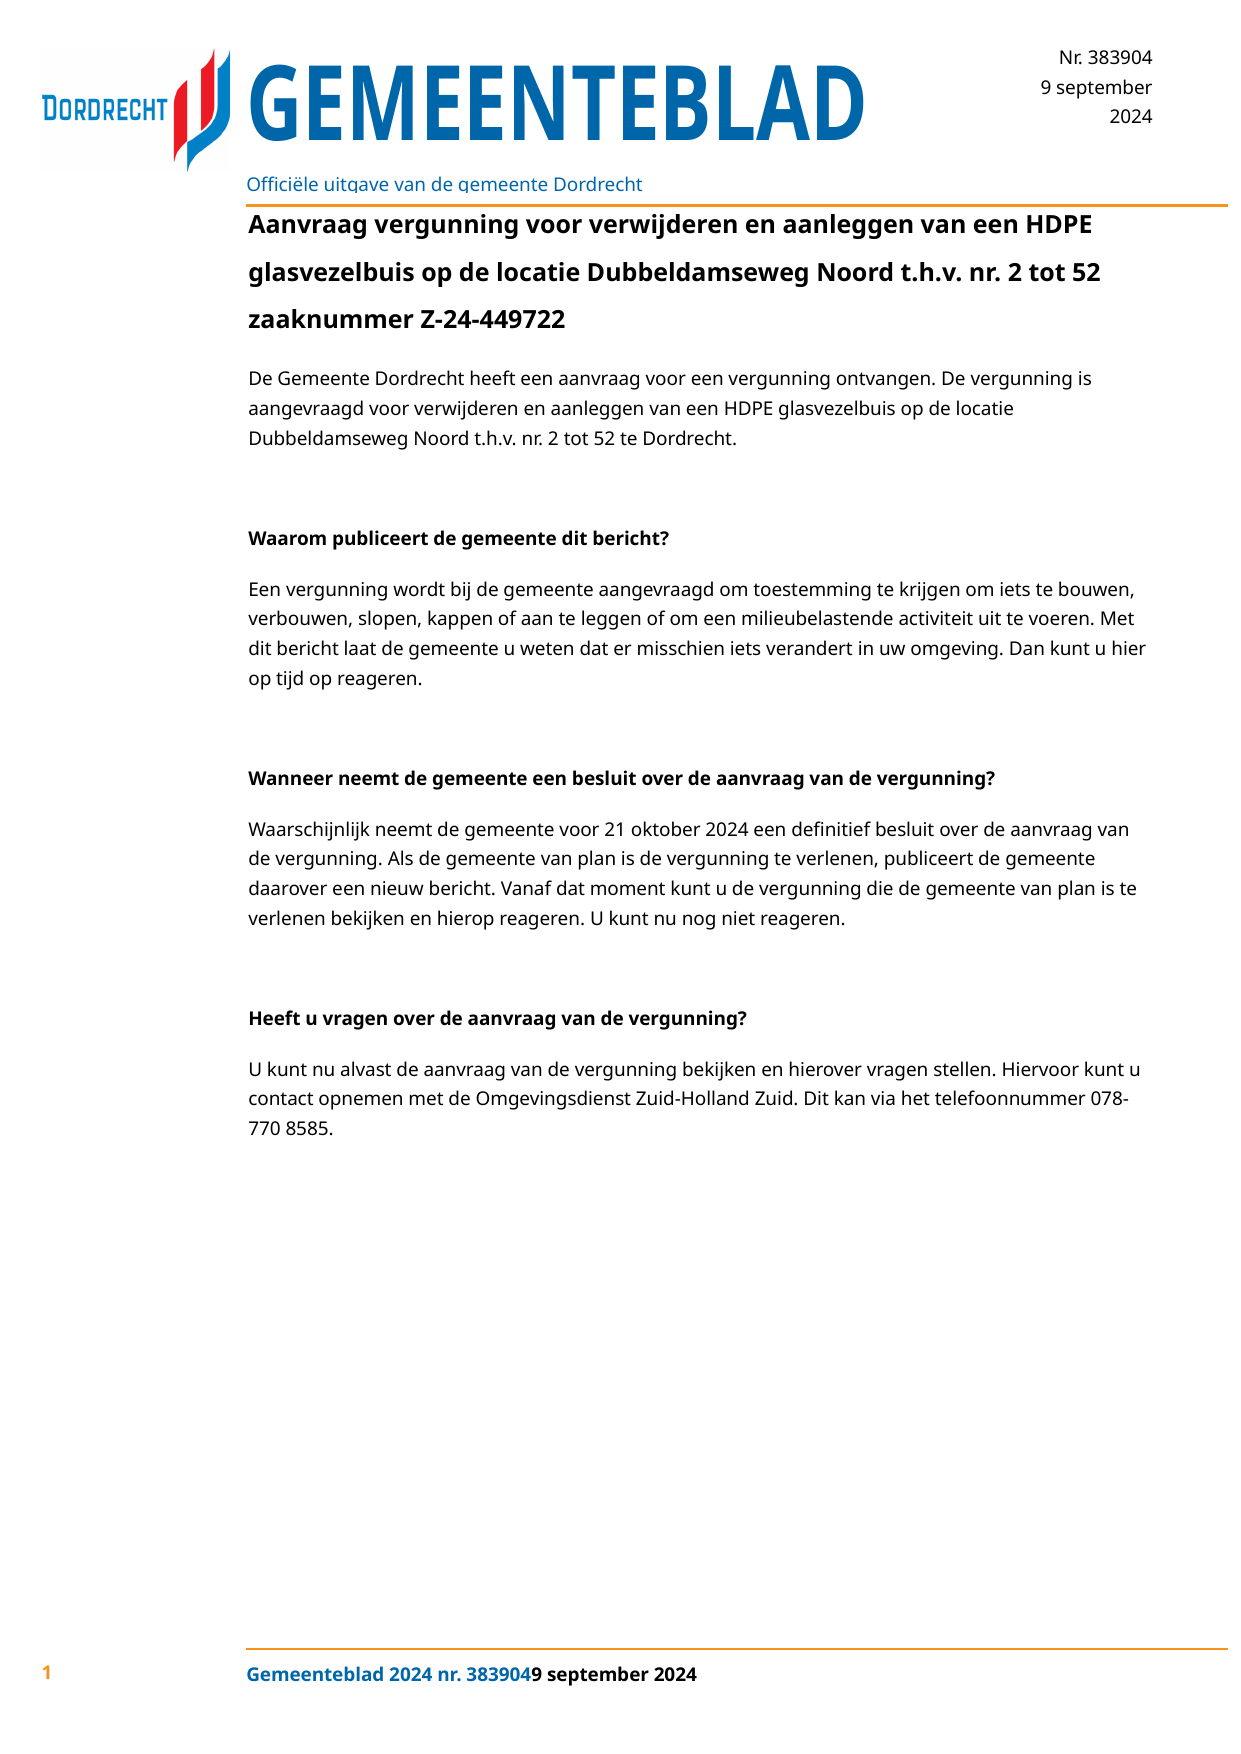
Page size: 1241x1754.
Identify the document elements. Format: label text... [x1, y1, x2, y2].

text Waarom publiceert de gemeente dit bericht? [248, 526, 1152, 551]
picture [41, 47, 231, 172]
text De Gemeente Dordrecht heeft een aanvraag voor een vergunning ontvangen. De vergunning is aangevraagd voor verwijderen en aanleggen van een HDPE glasvezelbuis op de locatie Dubbeldamseweg Noord t.h.v. nr. 2 tot 52 te Dordrecht. [248, 366, 1152, 450]
text Wanneer neemt de gemeente een besluit over de aanvraag van de vergunning? [248, 766, 1152, 791]
text Waarschijnlijk neemt de gemeente voor 21 oktober 2024 een definitief besluit over de aanvraag van de vergunning. Als de gemeente van plan is de vergunning te verlenen, publiceert de gemeente daarover een nieuw bericht. Vanaf dat moment kunt u de vergunning die de gemeente van plan is te verlenen bekijken en hierop reageren. U kunt nu nog niet reageren. [248, 816, 1152, 930]
text Heeft u vragen over de aanvraag van de vergunning? [248, 1006, 1152, 1031]
text Aanvraag vergunning voor verwijderen en aanleggen van een HDPE glasvezelbuis op de locatie Dubbeldamseweg Noord t.h.v. nr. 2 tot 52 zaaknummer Z-24-449722 [248, 207, 1152, 336]
text U kunt nu alvast de aanvraag van de vergunning bekijken en hierover vragen stellen. Hiervoor kunt u contact opnemen met de Omgevingsdienst Zuid-Holland Zuid. Dit kan via het telefoonnummer 078-770 8585. [248, 1056, 1152, 1141]
text Een vergunning wordt bij de gemeente aangevraagd om toestemming te krijgen om iets te bouwen, verbouwen, slopen, kappen of aan te leggen of om een milieubelastende activiteit uit te voeren. Met dit bericht laat de gemeente u weten dat er misschien iets verandert in uw omgeving. Dan kunt u hier op tijd op reageren. [248, 576, 1152, 690]
